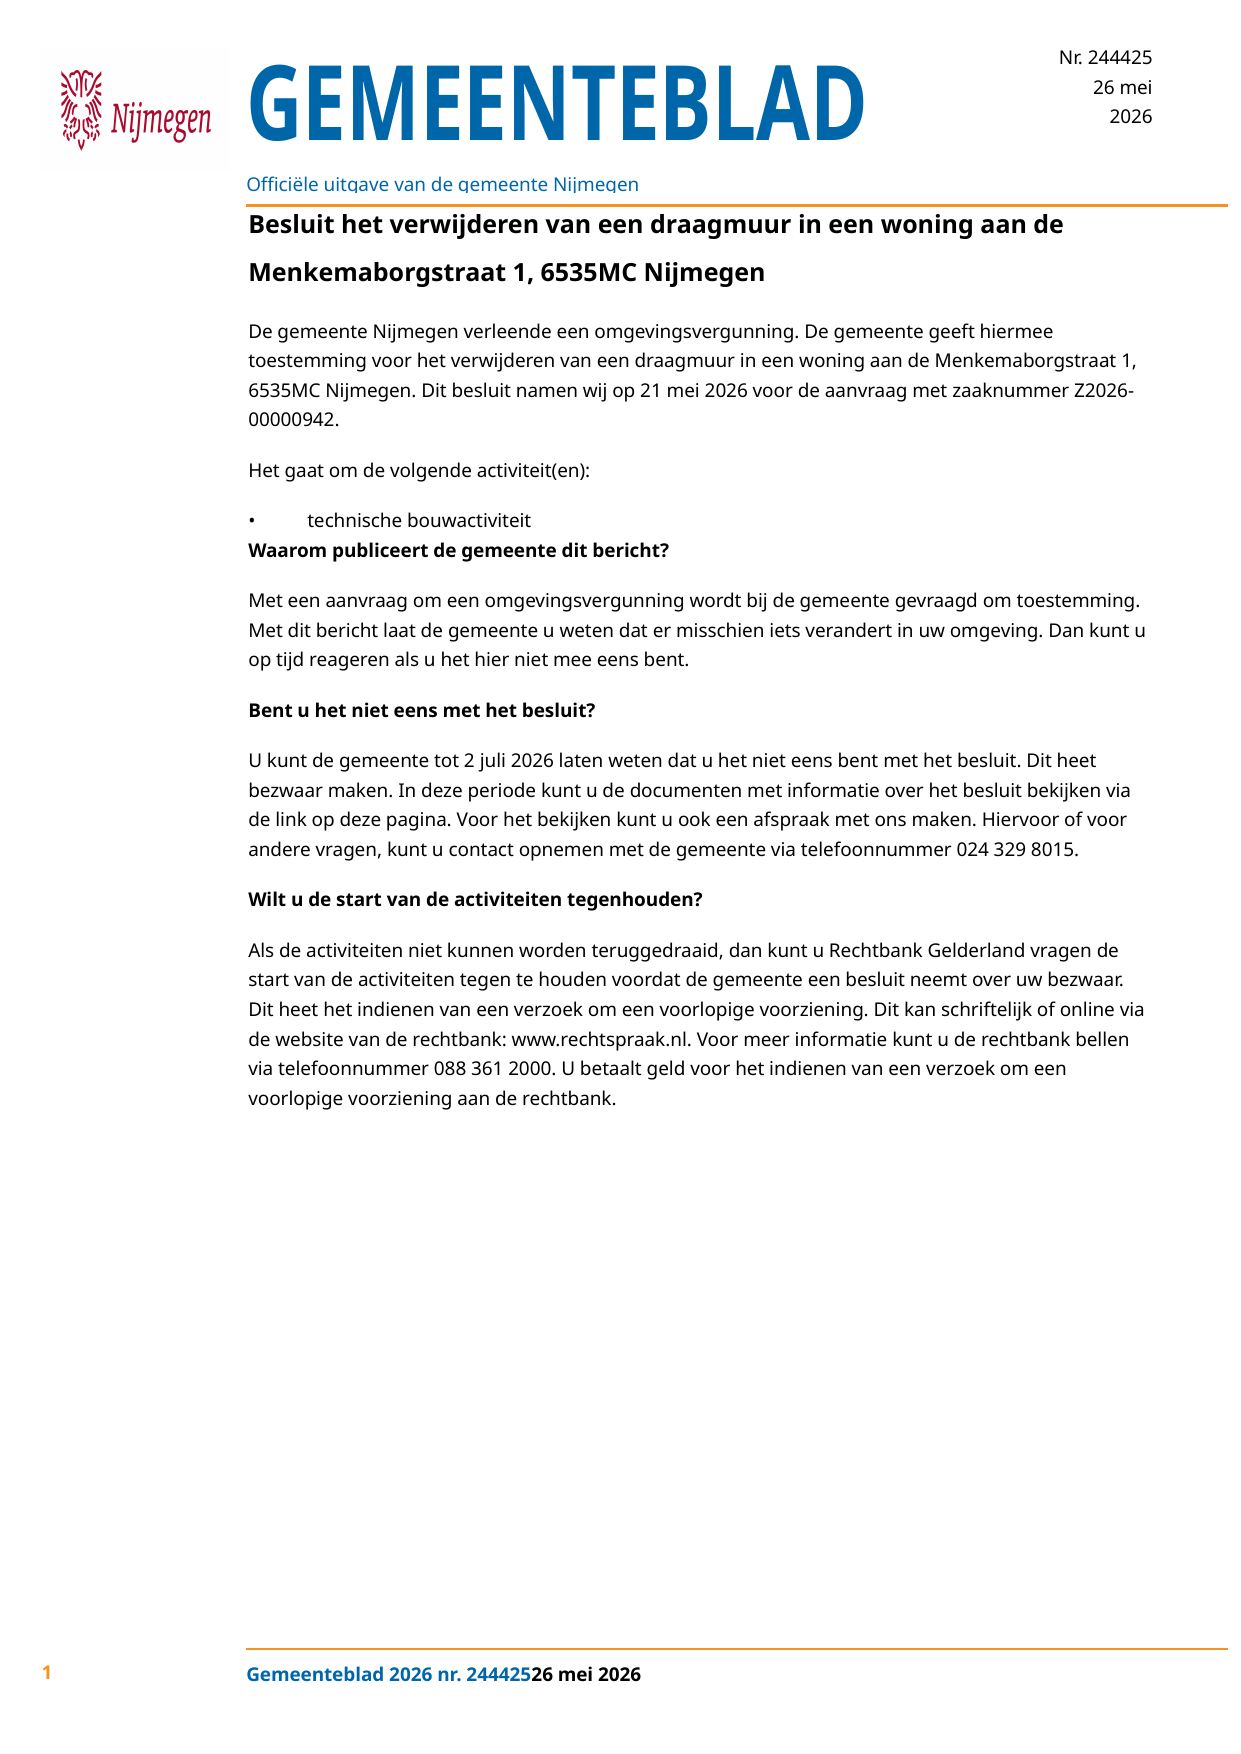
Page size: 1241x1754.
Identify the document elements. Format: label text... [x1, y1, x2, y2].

text Met een aanvraag om een omgevingsvergunning wordt bij de gemeente gevraagd om toestemming. Met dit bericht laat de gemeente u weten dat er misschien iets verandert in uw omgeving. Dan kunt u op tijd reageren als u het hier niet mee eens bent. [248, 587, 1152, 672]
text Als de activiteiten niet kunnen worden teruggedraaid, dan kunt u Rechtbank Gelderland vragen de start van de activiteiten tegen te houden voordat de gemeente een besluit neemt over uw bezwaar. Dit heet het indienen van een verzoek om een voorlopige voorziening. Dit kan schriftelijk of online via de website van de rechtbank: www.rechtspraak.nl. Voor meer informatie kunt u de rechtbank bellen via telefoonnummer 088 361 2000. U betaalt geld voor het indienen van een verzoek om een voorlopige voorziening aan de rechtbank. [248, 937, 1152, 1111]
text Waarom publiceert de gemeente dit bericht? [248, 537, 1152, 563]
list technische bouwactiviteit [248, 507, 1152, 533]
text Besluit het verwijderen van een draagmuur in een woning aan de Menkemaborgstraat 1, 6535MC Nijmegen [248, 207, 1152, 288]
text De gemeente Nijmegen verleende een omgevingsvergunning. De gemeente geeft hiermee toestemming voor het verwijderen van een draagmuur in een woning aan de Menkemaborgstraat 1, 6535MC Nijmegen. Dit besluit namen wij op 21 mei 2026 voor de aanvraag met zaaknummer Z2026-00000942. [248, 318, 1152, 432]
picture [41, 47, 231, 172]
text U kunt de gemeente tot 2 juli 2026 laten weten dat u het niet eens bent met het besluit. Dit heet bezwaar maken. In deze periode kunt u de documenten met informatie over het besluit bekijken via de link op deze pagina. Voor het bekijken kunt u ook een afspraak met ons maken. Hiervoor of voor andere vragen, kunt u contact opnemen met de gemeente via telefoonnummer 024 329 8015. [248, 747, 1152, 862]
text Het gaat om de volgende activiteit(en): [248, 457, 1152, 483]
text Bent u het niet eens met het besluit? [248, 697, 1152, 723]
text Wilt u de start van de activiteiten tegenhouden? [248, 887, 1152, 912]
